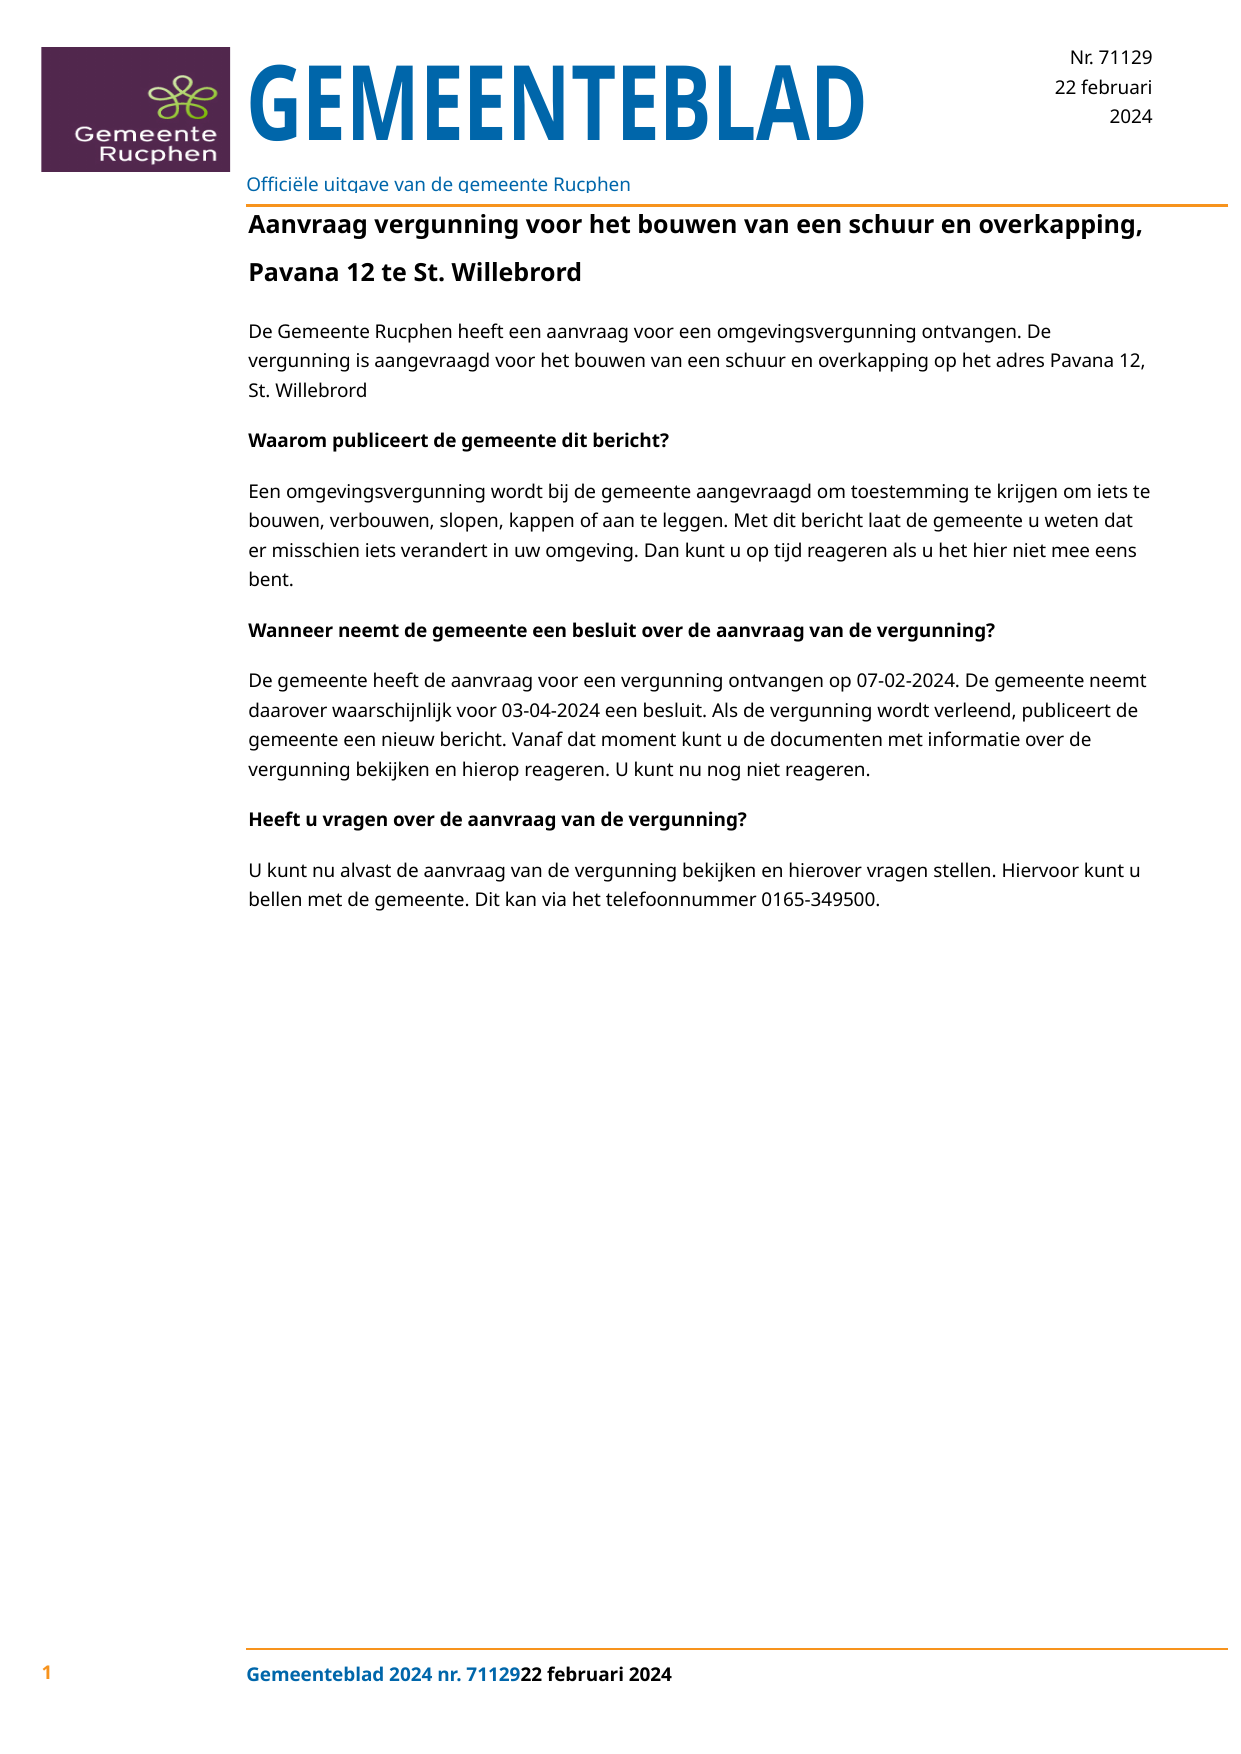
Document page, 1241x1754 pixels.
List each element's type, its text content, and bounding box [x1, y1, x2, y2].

text Waarom publiceert de gemeente dit bericht? [248, 427, 1152, 453]
picture [41, 47, 231, 172]
text De gemeente heeft de aanvraag voor een vergunning ontvangen op 07-02-2024. De gemeente neemt daarover waarschijnlijk voor 03-04-2024 een besluit. Als de vergunning wordt verleend, publiceert de gemeente een nieuw bericht. Vanaf dat moment kunt u de documenten met informatie over de vergunning bekijken en hierop reageren. U kunt nu nog niet reageren. [248, 667, 1152, 782]
text Wanneer neemt de gemeente een besluit over de aanvraag van de vergunning? [248, 617, 1152, 643]
text U kunt nu alvast de aanvraag van de vergunning bekijken en hierover vragen stellen. Hiervoor kunt u bellen met de gemeente. Dit kan via het telefoonnummer 0165-349500. [248, 857, 1152, 912]
text De Gemeente Rucphen heeft een aanvraag voor een omgevingsvergunning ontvangen. De vergunning is aangevraagd voor het bouwen van een schuur en overkapping op het adres Pavana 12, St. Willebrord [248, 318, 1152, 403]
text Heeft u vragen over de aanvraag van de vergunning? [248, 807, 1152, 832]
text Een omgevingsvergunning wordt bij de gemeente aangevraagd om toestemming te krijgen om iets te bouwen, verbouwen, slopen, kappen of aan te leggen. Met dit bericht laat de gemeente u weten dat er misschien iets verandert in uw omgeving. Dan kunt u op tijd reageren als u het hier niet mee eens bent. [248, 478, 1152, 592]
text Aanvraag vergunning voor het bouwen van een schuur en overkapping, Pavana 12 te St. Willebrord [248, 207, 1152, 288]
